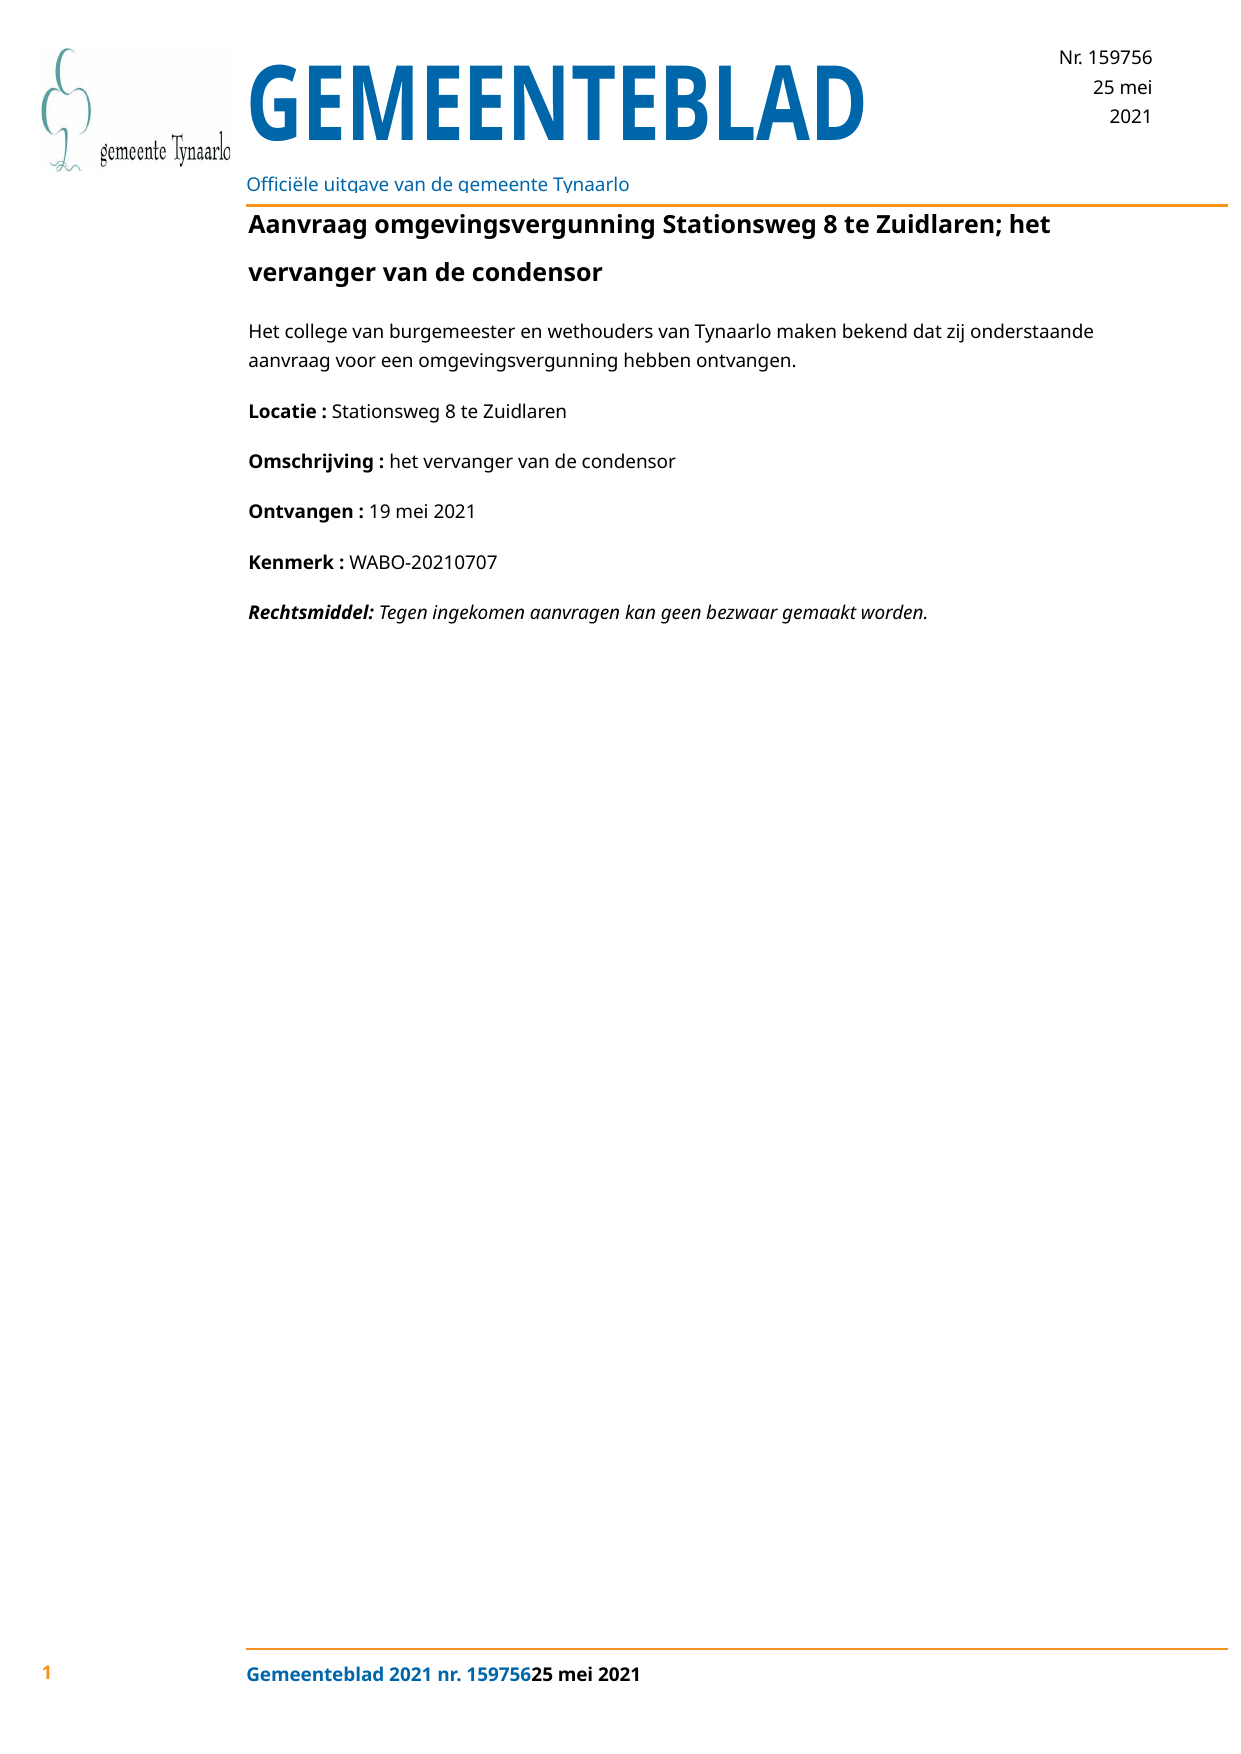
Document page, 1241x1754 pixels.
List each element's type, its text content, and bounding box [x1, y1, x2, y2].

text Rechtsmiddel: Tegen ingekomen aanvragen kan geen bezwaar gemaakt worden. [248, 599, 1152, 625]
text Ontvangen : 19 mei 2021 [248, 499, 1152, 524]
picture [41, 47, 231, 172]
text Het college van burgemeester en wethouders van Tynaarlo maken bekend dat zij onderstaande aanvraag voor een omgevingsvergunning hebben ontvangen. [248, 318, 1152, 373]
text Locatie : Stationsweg 8 te Zuidlaren [248, 398, 1152, 424]
text Kenmerk : WABO-20210707 [248, 549, 1152, 575]
text Omschrijving : het vervanger van de condensor [248, 448, 1152, 474]
text Aanvraag omgevingsvergunning Stationsweg 8 te Zuidlaren; het vervanger van de condensor [248, 207, 1152, 288]
